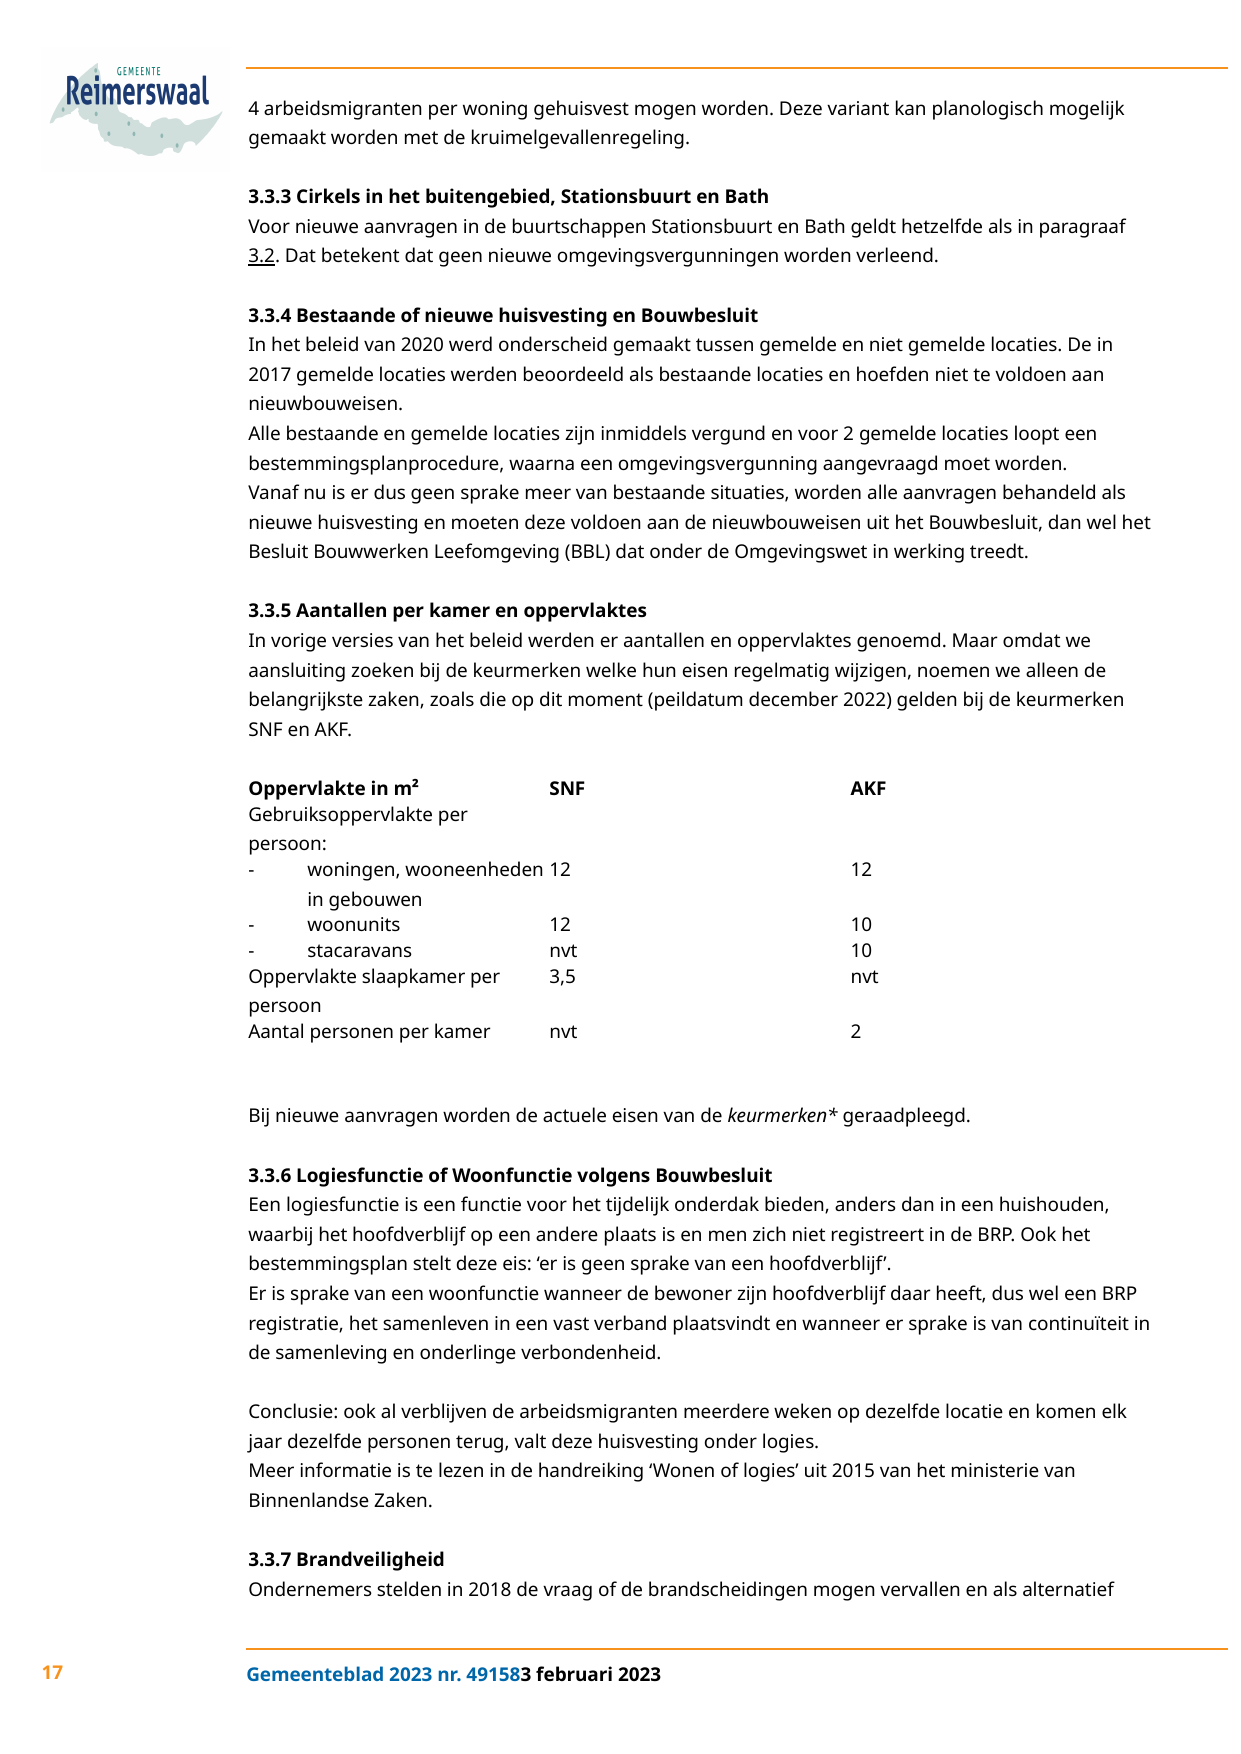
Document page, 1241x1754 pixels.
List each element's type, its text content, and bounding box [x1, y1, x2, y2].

table_cell Oppervlakte slaapkamer per persoon [248, 963, 549, 1018]
text Voor nieuwe aanvragen in de buurtschappen Stationsbuurt en Bath geldt hetzelfde als in paragraaf 3.2. Dat betekent dat geen nieuwe omgevingsvergunningen worden verleend. [248, 213, 1152, 268]
text Vanaf nu is er dus geen sprake meer van bestaande situaties, worden alle aanvragen behandeld als nieuwe huisvesting en moeten deze voldoen aan de nieuwbouweisen uit het Bouwbesluit, dan wel het Besluit Bouwwerken Leefomgeving (BBL) dat onder de Omgevingswet in werking treedt. [248, 479, 1152, 564]
table_cell nvt [850, 963, 1152, 1018]
table_cell 10 [850, 912, 1152, 937]
text 3.3.6 Logiesfunctie of Woonfunctie volgens Bouwbesluit [248, 1162, 1152, 1188]
picture [41, 47, 231, 172]
text In vorige versies van het beleid werden er aantallen en oppervlaktes genoemd. Maar omdat we aansluiting zoeken bij de keurmerken welke hun eisen regelmatig wijzigen, noemen we alleen de belangrijkste zaken, zoals die op dit moment (peildatum december 2022) gelden bij de keurmerken SNF en AKF. [248, 627, 1152, 742]
text Ondernemers stelden in 2018 de vraag of de brandscheidingen mogen vervallen en als alternatief [248, 1576, 1152, 1602]
text In het beleid van 2020 werd onderscheid gemaakt tussen gemelde en niet gemelde locaties. De in 2017 gemelde locaties werden beoordeeld als bestaande locaties en hoefden niet te voldoen aan nieuwbouweisen. [248, 331, 1152, 416]
table_cell 12 [850, 856, 1152, 912]
table_cell 3,5 [549, 963, 850, 1018]
text Bij nieuwe aanvragen worden de actuele eisen van de keurmerken* geraadpleegd. [248, 1103, 1152, 1128]
table_cell [850, 801, 1152, 856]
table_cell nvt [549, 938, 850, 963]
table_header Oppervlakte in m² [248, 775, 549, 801]
table_cell stacaravans [248, 938, 549, 963]
table_cell Gebruiksoppervlakte per persoon: [248, 801, 549, 856]
text Meer informatie is te lezen in de handreiking ‘Wonen of logies’ uit 2015 van het ministerie van Binnenlandse Zaken. [248, 1458, 1152, 1513]
table_cell woonunits [248, 912, 549, 937]
table_cell 2 [850, 1019, 1152, 1044]
table_cell [248, 1044, 549, 1070]
text Conclusie: ook al verblijven de arbeidsmigranten meerdere weken op dezelfde locatie en komen elk jaar dezelfde personen terug, valt deze huisvesting onder logies. [248, 1398, 1152, 1454]
table_cell [549, 801, 850, 856]
table_header AKF [850, 775, 1152, 801]
text 3.3.7 Brandveiligheid [248, 1546, 1152, 1572]
text 3.3.4 Bestaande of nieuwe huisvesting en Bouwbesluit [248, 302, 1152, 328]
table_cell nvt [549, 1019, 850, 1044]
table_cell 12 [549, 856, 850, 912]
text 3.3.5 Aantallen per kamer en oppervlaktes [248, 598, 1152, 623]
text Er is sprake van een woonfunctie wanneer de bewoner zijn hoofdverblijf daar heeft, dus wel een BRP registratie, het samenleven in een vast verband plaatsvindt en wanneer er sprake is van continuïteit in de samenleving en onderlinge verbondenheid. [248, 1280, 1152, 1365]
table_header SNF [549, 775, 850, 801]
table_cell woningen, wooneenheden in gebouwen [248, 856, 549, 912]
table_cell Aantal personen per kamer [248, 1019, 549, 1044]
table_cell 10 [850, 938, 1152, 963]
text 4 arbeidsmigranten per woning gehuisvest mogen worden. Deze variant kan planologisch mogelijk gemaakt worden met de kruimelgevallenregeling. [248, 95, 1152, 150]
text Een logiesfunctie is een functie voor het tijdelijk onderdak bieden, anders dan in een huishouden, waarbij het hoofdverblijf op een andere plaats is en men zich niet registreert in de BRP. Ook het bestemmingsplan stelt deze eis: ‘er is geen sprake van een hoofdverblijf’. [248, 1191, 1152, 1276]
table_cell [549, 1044, 850, 1070]
table_cell [850, 1044, 1152, 1070]
text 3.3.3 Cirkels in het buitengebied, Stationsbuurt en Bath [248, 183, 1152, 209]
text Alle bestaande en gemelde locaties zijn inmiddels vergund en voor 2 gemelde locaties loopt een bestemmingsplanprocedure, waarna een omgevingsvergunning aangevraagd moet worden. [248, 420, 1152, 476]
table_cell 12 [549, 912, 850, 937]
